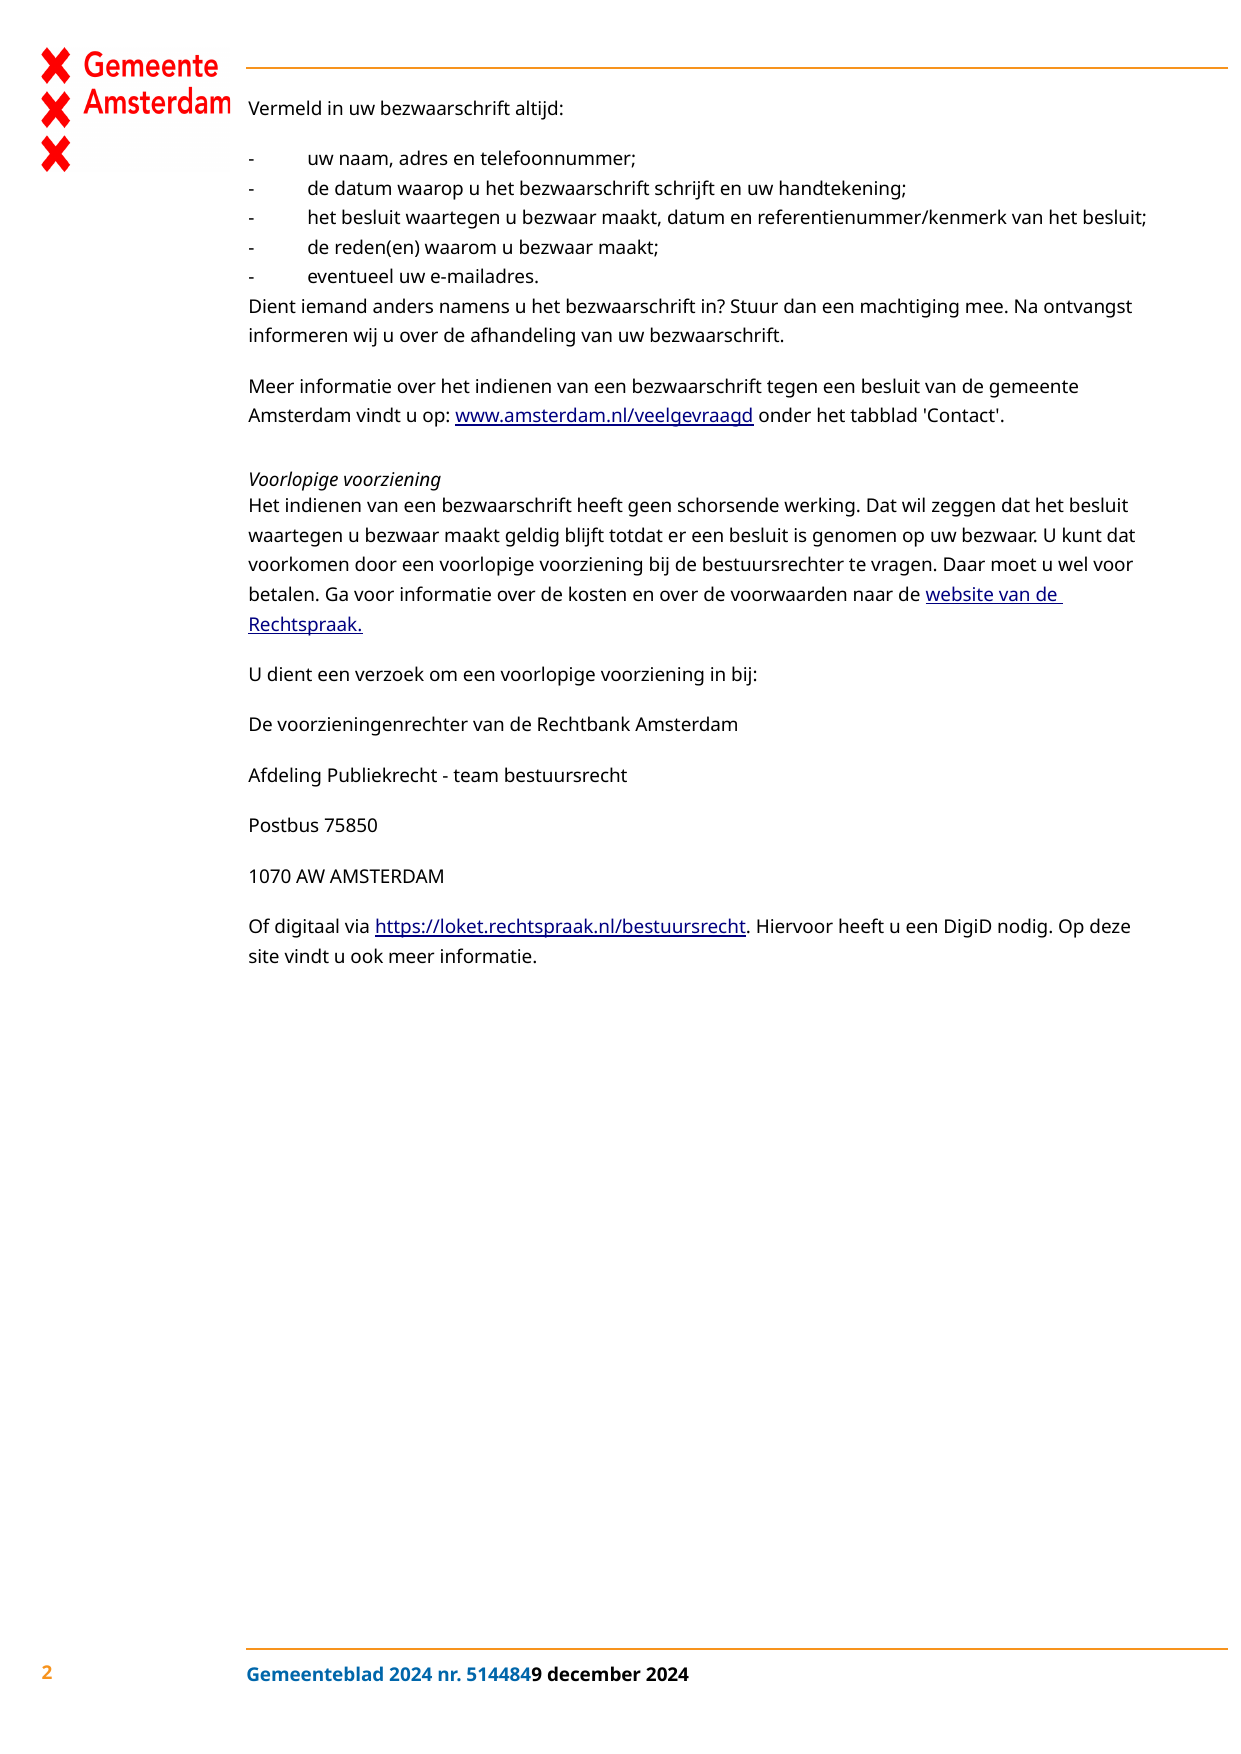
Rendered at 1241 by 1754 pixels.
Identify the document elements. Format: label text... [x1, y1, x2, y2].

text Meer informatie over het indienen van een bezwaarschrift tegen een besluit van de gemeente Amsterdam vindt u op: www.amsterdam.nl/veelgevraagd onder het tabblad 'Contact'. [248, 373, 1152, 428]
picture [41, 47, 231, 172]
list uw naam, adres en telefoonnummer; [248, 145, 1152, 171]
text Dient iemand anders namens u het bezwaarschrift in? Stuur dan een machtiging mee. Na ontvangst informeren wij u over de afhandeling van uw bezwaarschrift. [248, 293, 1152, 348]
text Het indienen van een bezwaarschrift heeft geen schorsende werking. Dat wil zeggen dat het besluit waartegen u bezwaar maakt geldig blijft totdat er een besluit is genomen op uw bezwaar. U kunt dat voorkomen door een voorlopige voorziening bij de bestuursrechter te vragen. Daar moet u wel voor betalen. Ga voor informatie over de kosten en over de voorwaarden naar de website van de Rechtspraak. [248, 492, 1152, 636]
text De voorzieningenrechter van de Rechtbank Amsterdam [248, 712, 1152, 737]
text Vermeld in uw bezwaarschrift altijd: [248, 95, 1152, 121]
text U dient een verzoek om een voorlopige voorziening in bij: [248, 661, 1152, 687]
text 1070 AW AMSTERDAM [248, 863, 1152, 888]
text Postbus 75850 [248, 812, 1152, 838]
list het besluit waartegen u bezwaar maakt, datum en referentienummer/kenmerk van het besluit; [248, 204, 1152, 230]
text Voorlopige voorziening [248, 467, 1152, 492]
list eventueel uw e-mailadres. [248, 263, 1152, 289]
text Of digitaal via https://loket.rechtspraak.nl/bestuursrecht. Hiervoor heeft u een DigiD nodig. Op deze site vindt u ook meer informatie. [248, 913, 1152, 968]
list de datum waarop u het bezwaarschrift schrijft en uw handtekening; [248, 175, 1152, 201]
list de reden(en) waarom u bezwaar maakt; [248, 234, 1152, 260]
text Afdeling Publiekrecht - team bestuursrecht [248, 762, 1152, 788]
